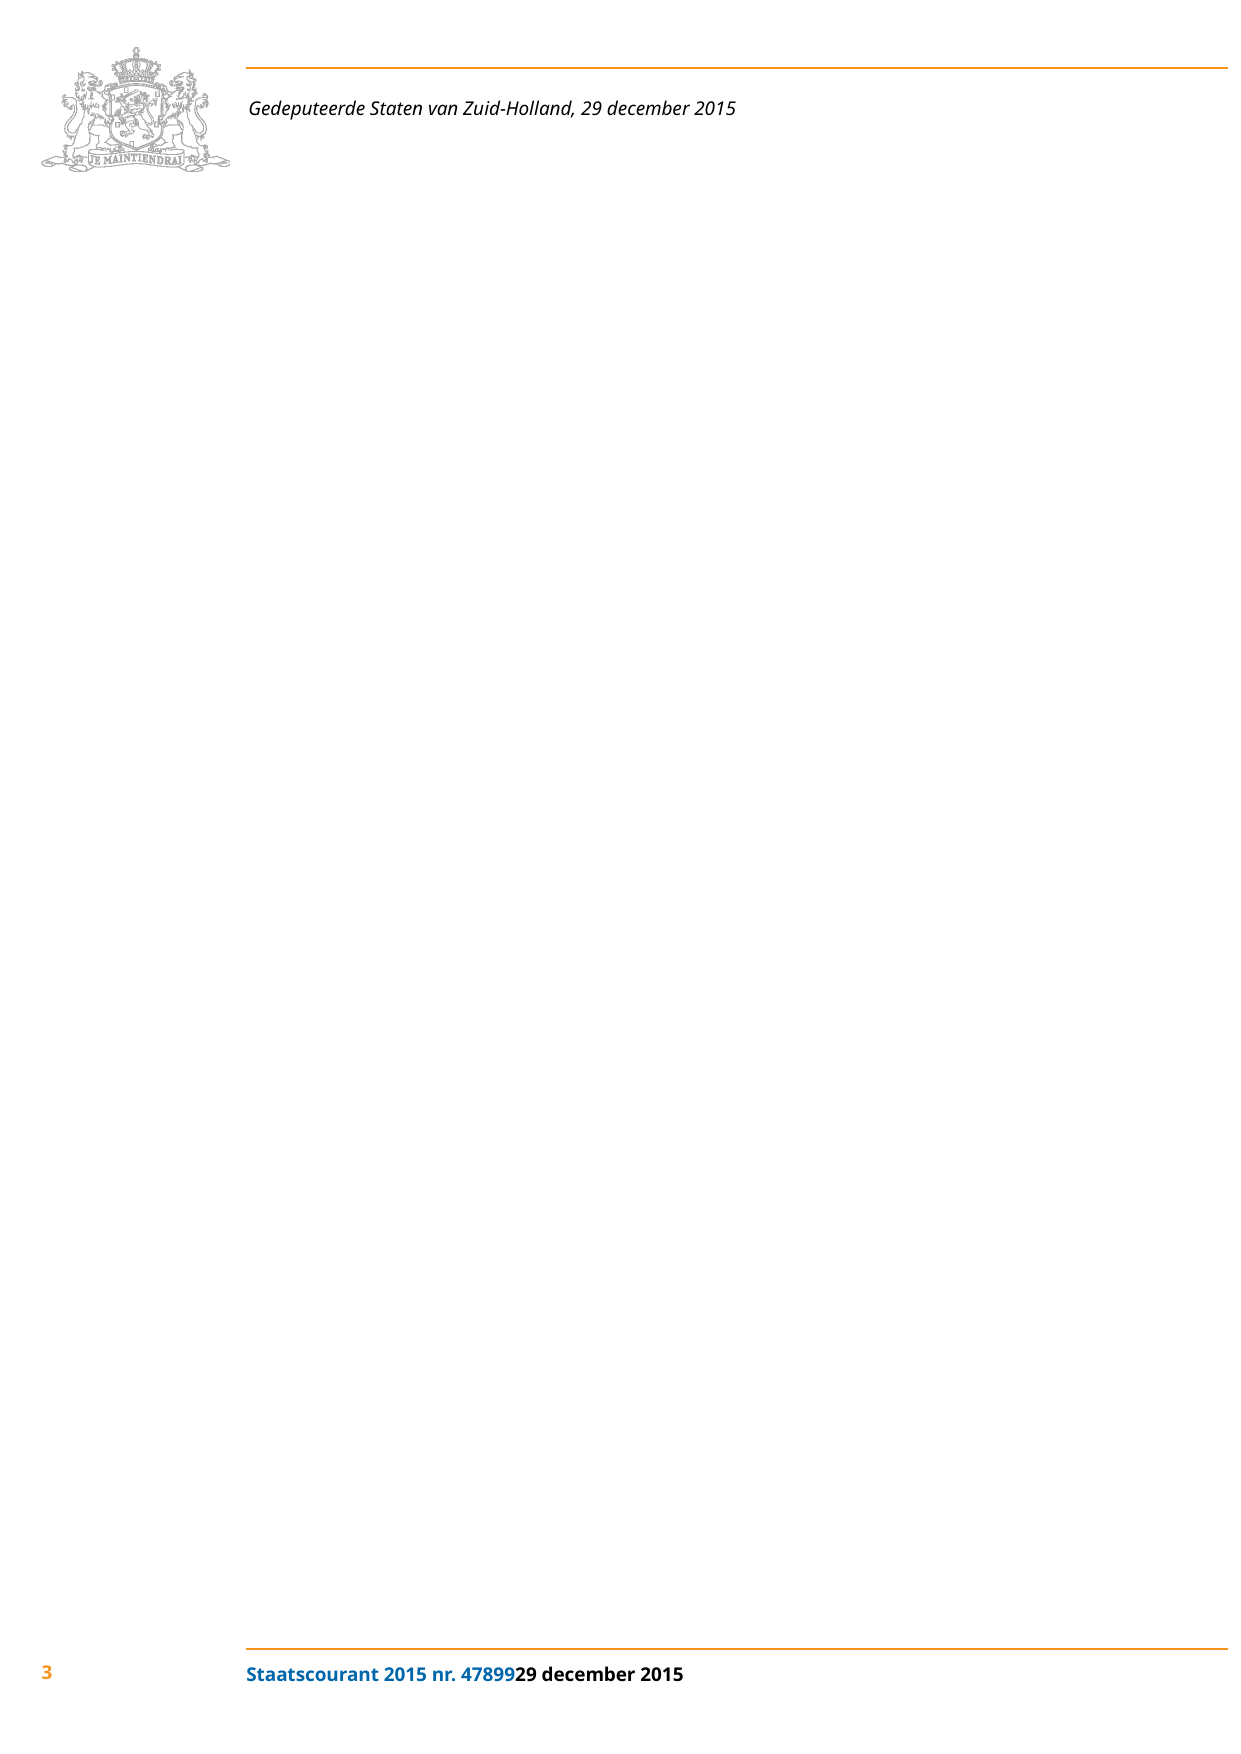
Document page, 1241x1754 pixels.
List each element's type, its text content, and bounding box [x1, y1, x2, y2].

text Gedeputeerde Staten van Zuid-Holland, 29 december 2015 [248, 95, 1152, 121]
picture [41, 47, 231, 172]
